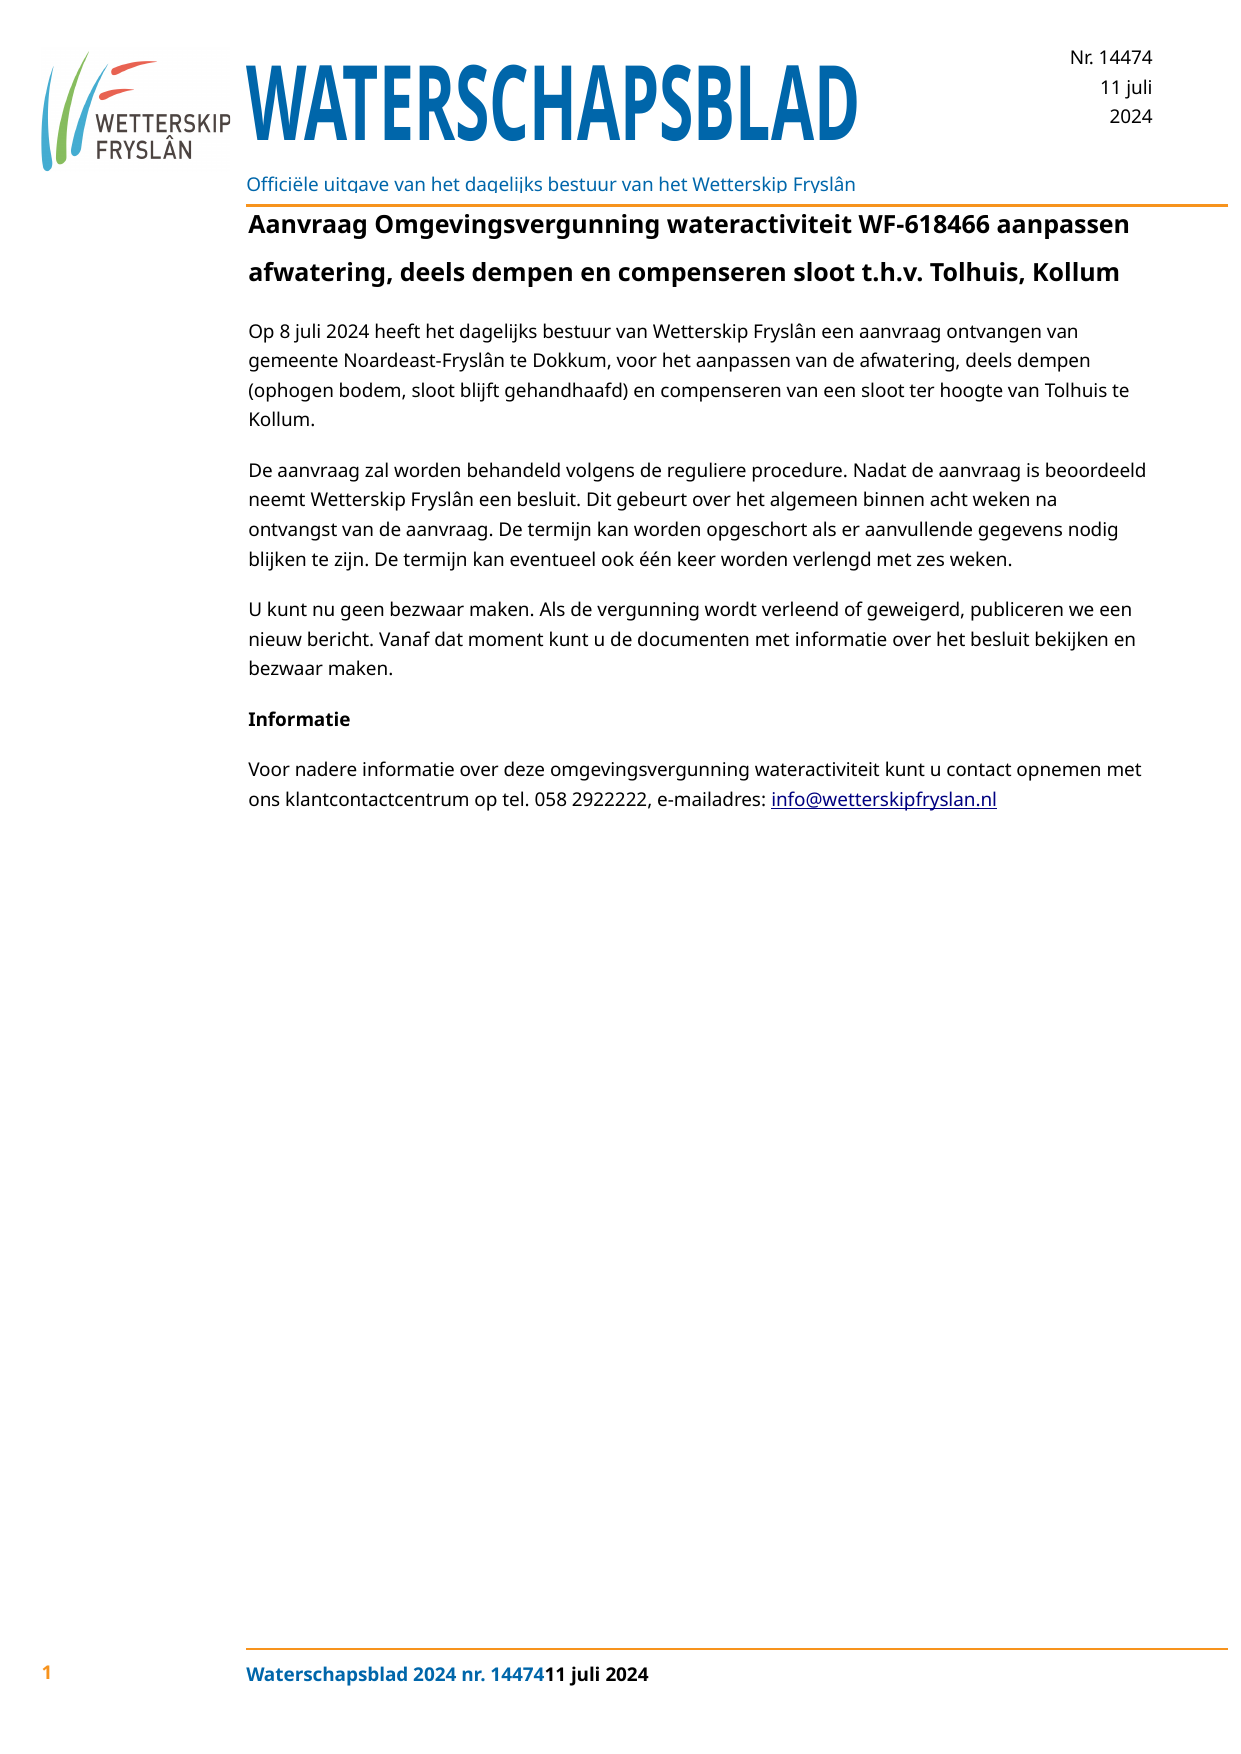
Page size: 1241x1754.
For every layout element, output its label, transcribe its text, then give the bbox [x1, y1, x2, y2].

text Aanvraag Omgevingsvergunning wateractiviteit WF-618466 aanpassen afwatering, deels dempen en compenseren sloot t.h.v. Tolhuis, Kollum [248, 207, 1152, 288]
text Informatie [248, 706, 1152, 732]
picture [41, 47, 231, 172]
text De aanvraag zal worden behandeld volgens de reguliere procedure. Nadat de aanvraag is beoordeeld neemt Wetterskip Fryslân een besluit. Dit gebeurt over het algemeen binnen acht weken na ontvangst van de aanvraag. De termijn kan worden opgeschort als er aanvullende gegevens nodig blijken te zijn. De termijn kan eventueel ook één keer worden verlengd met zes weken. [248, 457, 1152, 572]
text U kunt nu geen bezwaar maken. Als de vergunning wordt verleend of geweigerd, publiceren we een nieuw bericht. Vanaf dat moment kunt u de documenten met informatie over het besluit bekijken en bezwaar maken. [248, 596, 1152, 681]
text Op 8 juli 2024 heeft het dagelijks bestuur van Wetterskip Fryslân een aanvraag ontvangen van gemeente Noardeast-Fryslân te Dokkum, voor het aanpassen van de afwatering, deels dempen (ophogen bodem, sloot blijft gehandhaafd) en compenseren van een sloot ter hoogte van Tolhuis te Kollum. [248, 318, 1152, 432]
text Voor nadere informatie over deze omgevingsvergunning wateractiviteit kunt u contact opnemen met ons klantcontactcentrum op tel. 058 2922222, e-mailadres: info@wetterskipfryslan.nl [248, 756, 1152, 812]
